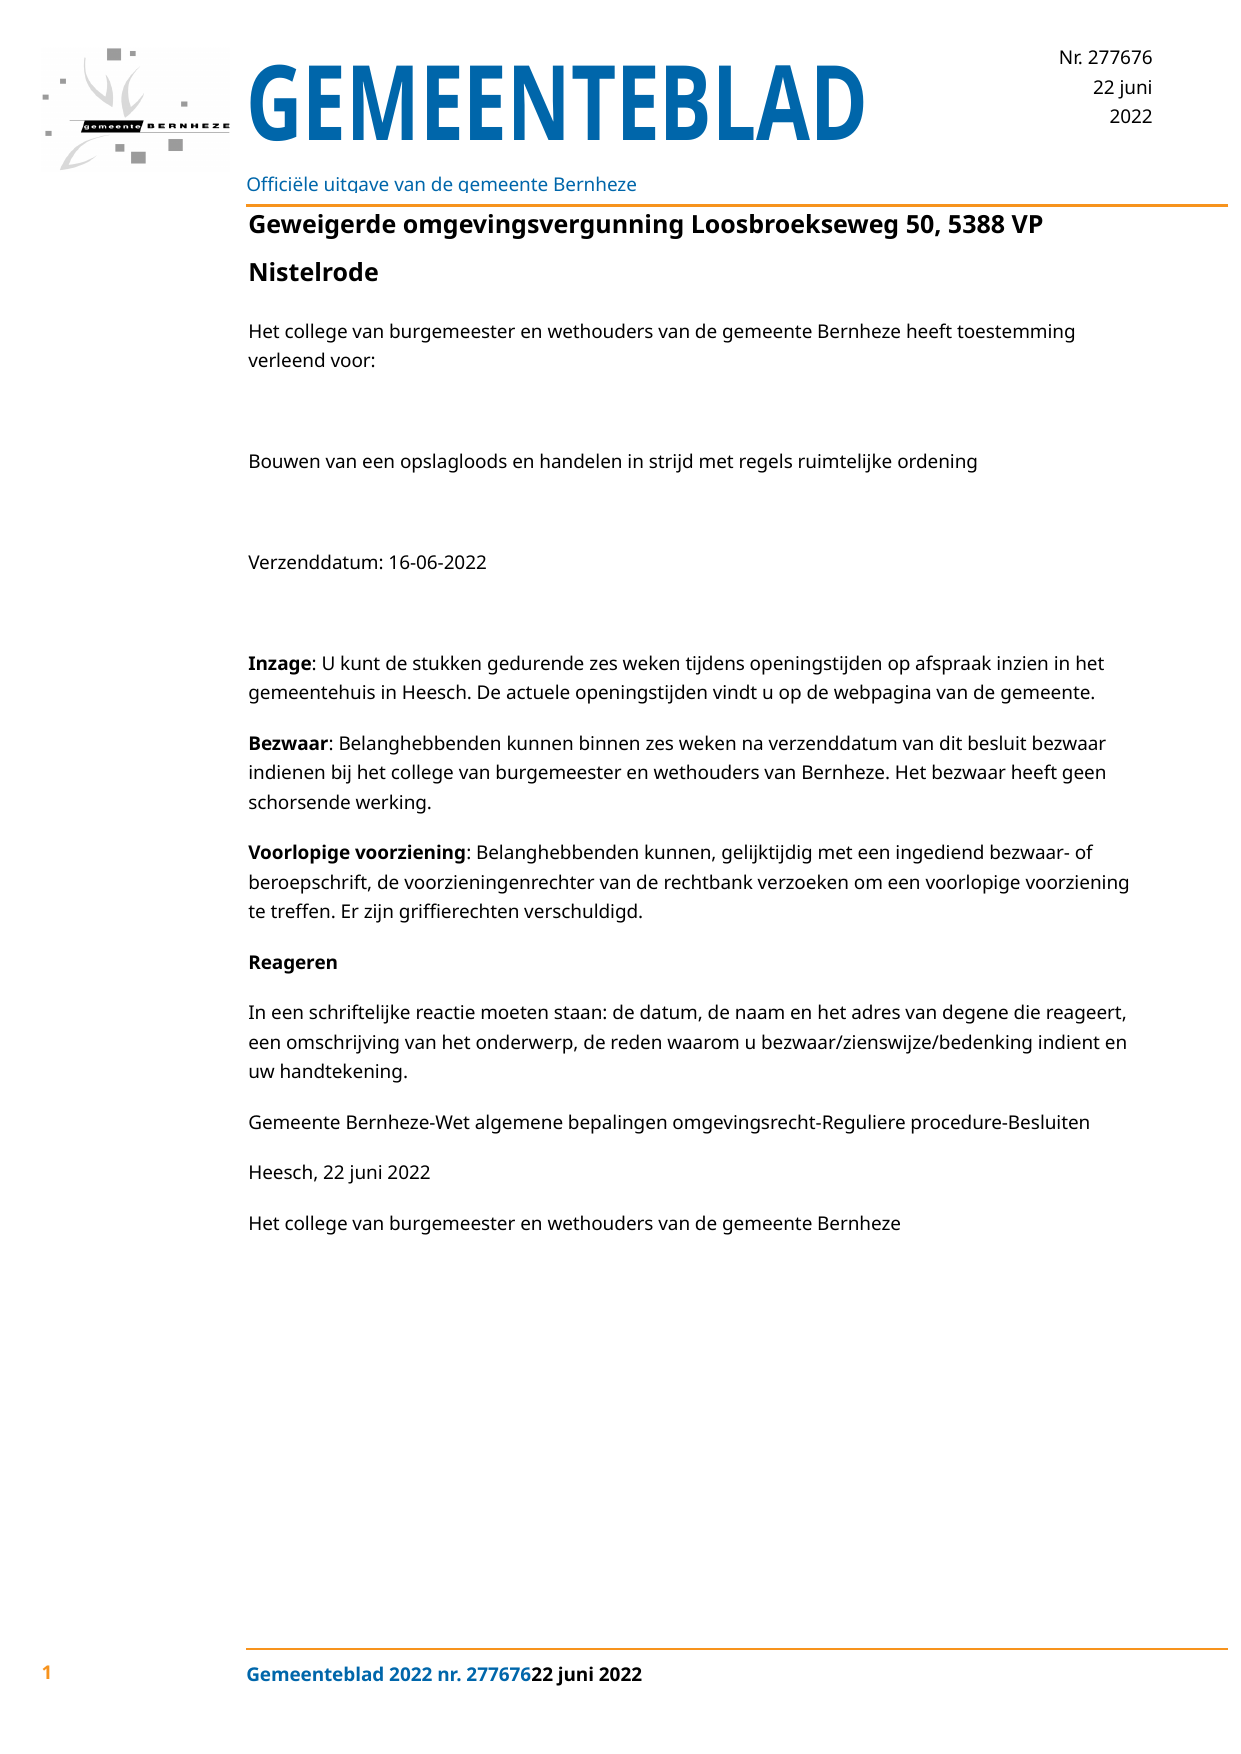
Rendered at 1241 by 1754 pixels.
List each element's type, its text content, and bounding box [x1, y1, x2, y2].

text Gemeente Bernheze-Wet algemene bepalingen omgevingsrecht-Reguliere procedure-Besluiten [248, 1109, 1152, 1135]
text Voorlopige voorziening: Belanghebbenden kunnen, gelijktijdig met een ingediend bezwaar- of beroepschrift, de voorzieningenrechter van de rechtbank verzoeken om een voorlopige voorziening te treffen. Er zijn griffierechten verschuldigd. [248, 839, 1152, 924]
text Het college van burgemeester en wethouders van de gemeente Bernheze [248, 1210, 1152, 1236]
text Geweigerde omgevingsvergunning Loosbroekseweg 50, 5388 VP Nistelrode [248, 207, 1152, 288]
text Verzenddatum: 16-06-2022 [248, 549, 1152, 575]
picture [41, 47, 231, 172]
text Heesch, 22 juni 2022 [248, 1159, 1152, 1185]
text Bouwen van een opslagloods en handelen in strijd met regels ruimtelijke ordening [248, 448, 1152, 474]
text Reageren [248, 949, 1152, 975]
text In een schriftelijke reactie moeten staan: de datum, de naam en het adres van degene die reageert, een omschrijving van het onderwerp, de reden waarom u bezwaar/zienswijze/bedenking indient en uw handtekening. [248, 999, 1152, 1084]
text Het college van burgemeester en wethouders van de gemeente Bernheze heeft toestemming verleend voor: [248, 318, 1152, 373]
text Bezwaar: Belanghebbenden kunnen binnen zes weken na verzenddatum van dit besluit bezwaar indienen bij het college van burgemeester en wethouders van Bernheze. Het bezwaar heeft geen schorsende werking. [248, 730, 1152, 815]
text Inzage: U kunt de stukken gedurende zes weken tijdens openingstijden op afspraak inzien in het gemeentehuis in Heesch. De actuele openingstijden vindt u op de webpagina van de gemeente. [248, 650, 1152, 705]
